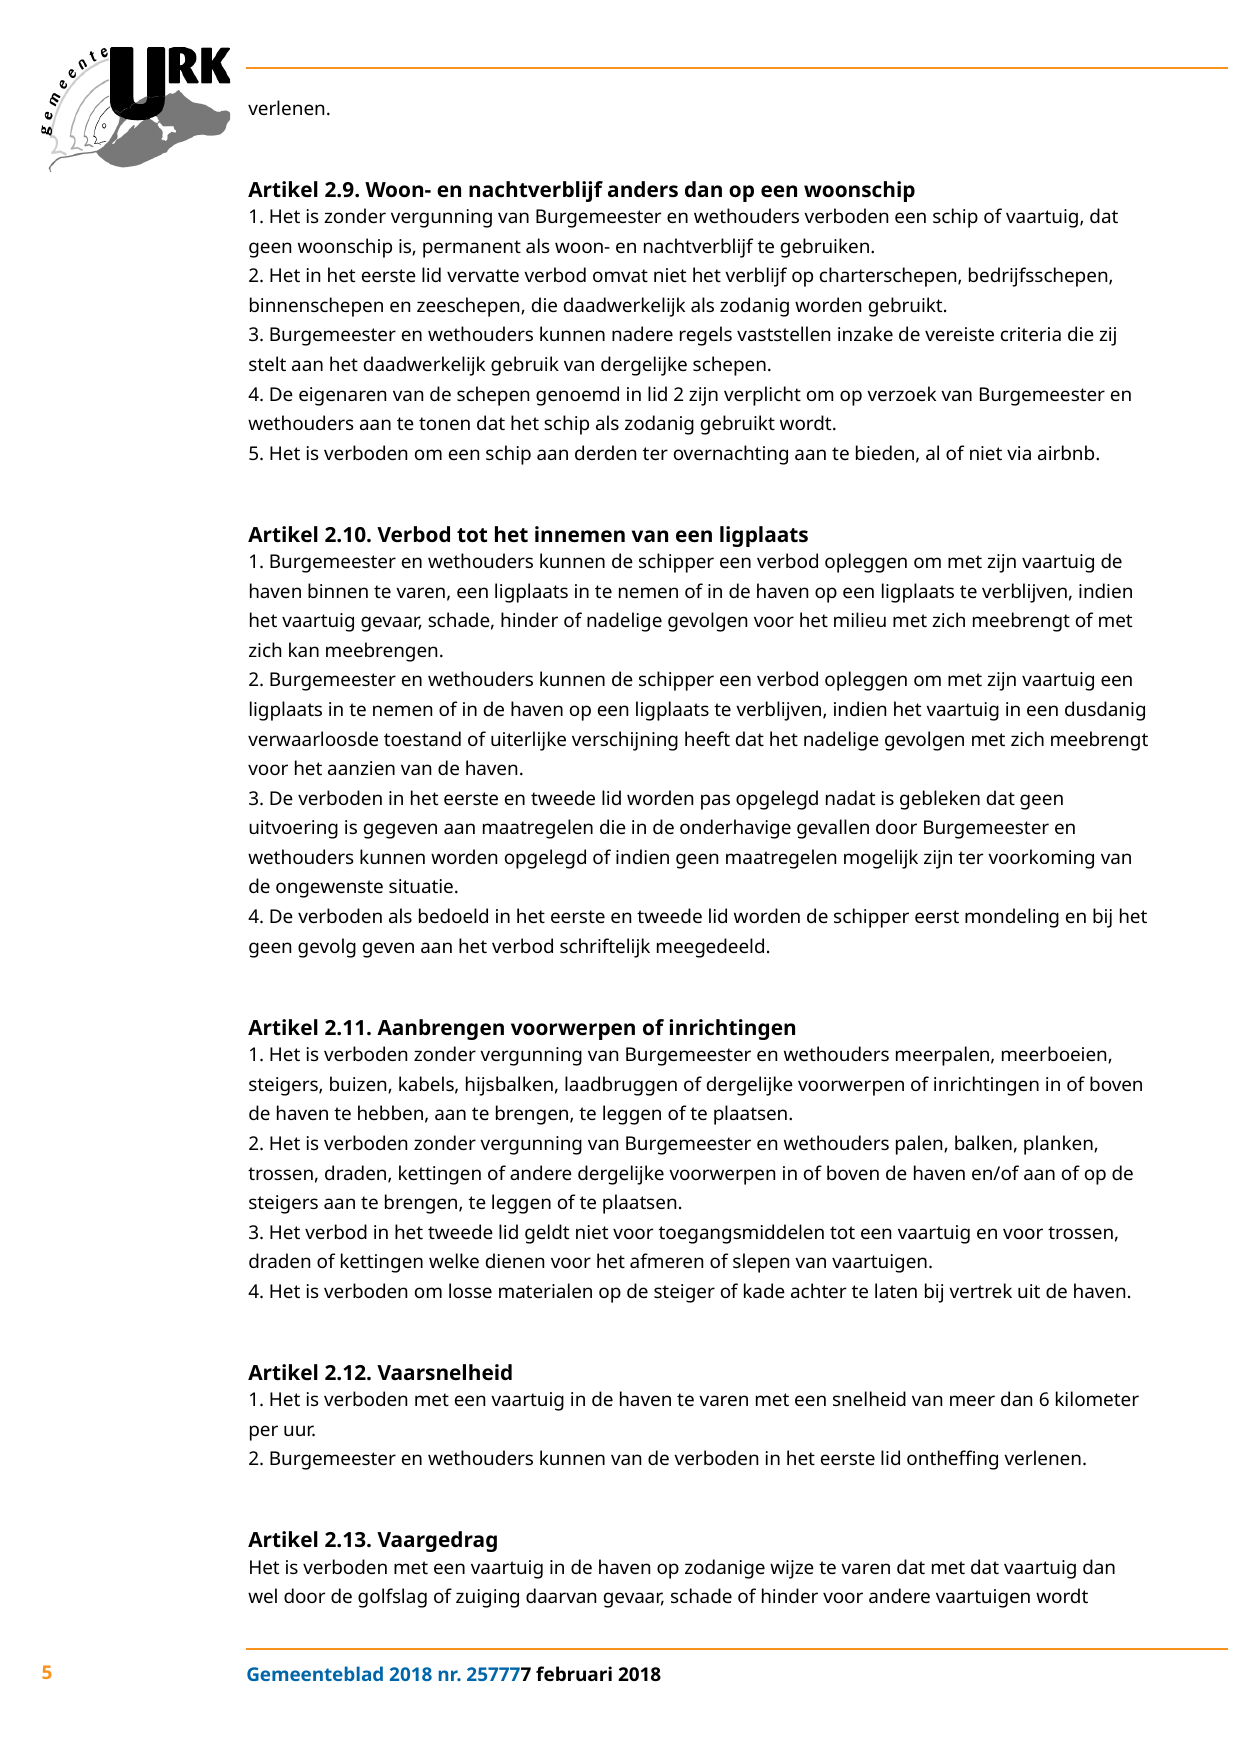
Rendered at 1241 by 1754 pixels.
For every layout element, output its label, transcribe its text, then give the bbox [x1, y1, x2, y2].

text Het is verboden met een vaartuig in de haven op zodanige wijze te varen dat met dat vaartuig dan wel door de golfslag of zuiging daarvan gevaar, schade of hinder voor andere vaartuigen wordt [248, 1554, 1152, 1609]
text Artikel 2.13. Vaargedrag [248, 1526, 1152, 1554]
text 2. Het in het eerste lid vervatte verbod omvat niet het verblijf op charterschepen, bedrijfsschepen, binnenschepen en zeeschepen, die daadwerkelijk als zodanig worden gebruikt. [248, 262, 1152, 318]
text 2. Burgemeester en wethouders kunnen van de verboden in het eerste lid ontheffing verlenen. [248, 1446, 1152, 1471]
text Artikel 2.12. Vaarsnelheid [248, 1358, 1152, 1386]
text Artikel 2.11. Aanbrengen voorwerpen of inrichtingen [248, 1013, 1152, 1041]
picture [41, 47, 231, 172]
text 5. Het is verboden om een schip aan derden ter overnachting aan te bieden, al of niet via airbnb. [248, 440, 1152, 466]
text Artikel 2.10. Verbod tot het innemen van een ligplaats [248, 520, 1152, 548]
text 2. Het is verboden zonder vergunning van Burgemeester en wethouders palen, balken, planken, trossen, draden, kettingen of andere dergelijke voorwerpen in of boven de haven en/of aan of op de steigers aan te brengen, te leggen of te plaatsen. [248, 1130, 1152, 1215]
text 1. Burgemeester en wethouders kunnen de schipper een verbod opleggen om met zijn vaartuig de haven binnen te varen, een ligplaats in te nemen of in de haven op een ligplaats te verblijven, indien het vaartuig gevaar, schade, hinder of nadelige gevolgen voor het milieu met zich meebrengt of met zich kan meebrengen. [248, 548, 1152, 663]
text 2. Burgemeester en wethouders kunnen de schipper een verbod opleggen om met zijn vaartuig een ligplaats in te nemen of in de haven op een ligplaats te verblijven, indien het vaartuig in een dusdanig verwaarloosde toestand of uiterlijke verschijning heeft dat het nadelige gevolgen met zich meebrengt voor het aanzien van de haven. [248, 667, 1152, 781]
text 1. Het is verboden met een vaartuig in de haven te varen met een snelheid van meer dan 6 kilometer per uur. [248, 1386, 1152, 1442]
text 4. Het is verboden om losse materialen op de steiger of kade achter te laten bij vertrek uit de haven. [248, 1278, 1152, 1304]
text 4. De verboden als bedoeld in het eerste en tweede lid worden de schipper eerst mondeling en bij het geen gevolg geven aan het verbod schriftelijk meegedeeld. [248, 903, 1152, 959]
text 1. Het is verboden zonder vergunning van Burgemeester en wethouders meerpalen, meerboeien, steigers, buizen, kabels, hijsbalken, laadbruggen of dergelijke voorwerpen of inrichtingen in of boven de haven te hebben, aan te brengen, te leggen of te plaatsen. [248, 1041, 1152, 1126]
text 3. Burgemeester en wethouders kunnen nadere regels vaststellen inzake de vereiste criteria die zij stelt aan het daadwerkelijk gebruik van dergelijke schepen. [248, 322, 1152, 377]
text 3. De verboden in het eerste en tweede lid worden pas opgelegd nadat is gebleken dat geen uitvoering is gegeven aan maatregelen die in de onderhavige gevallen door Burgemeester en wethouders kunnen worden opgelegd of indien geen maatregelen mogelijk zijn ter voorkoming van de ongewenste situatie. [248, 785, 1152, 899]
text 1. Het is zonder vergunning van Burgemeester en wethouders verboden een schip of vaartuig, dat geen woonschip is, permanent als woon- en nachtverblijf te gebruiken. [248, 203, 1152, 258]
text verlenen. [248, 95, 1152, 121]
text 4. De eigenaren van de schepen genoemd in lid 2 zijn verplicht om op verzoek van Burgemeester en wethouders aan te tonen dat het schip als zodanig gebruikt wordt. [248, 381, 1152, 436]
text Artikel 2.9. Woon- en nachtverblijf anders dan op een woonschip [248, 175, 1152, 203]
text 3. Het verbod in het tweede lid geldt niet voor toegangsmiddelen tot een vaartuig en voor trossen, draden of kettingen welke dienen voor het afmeren of slepen van vaartuigen. [248, 1219, 1152, 1274]
